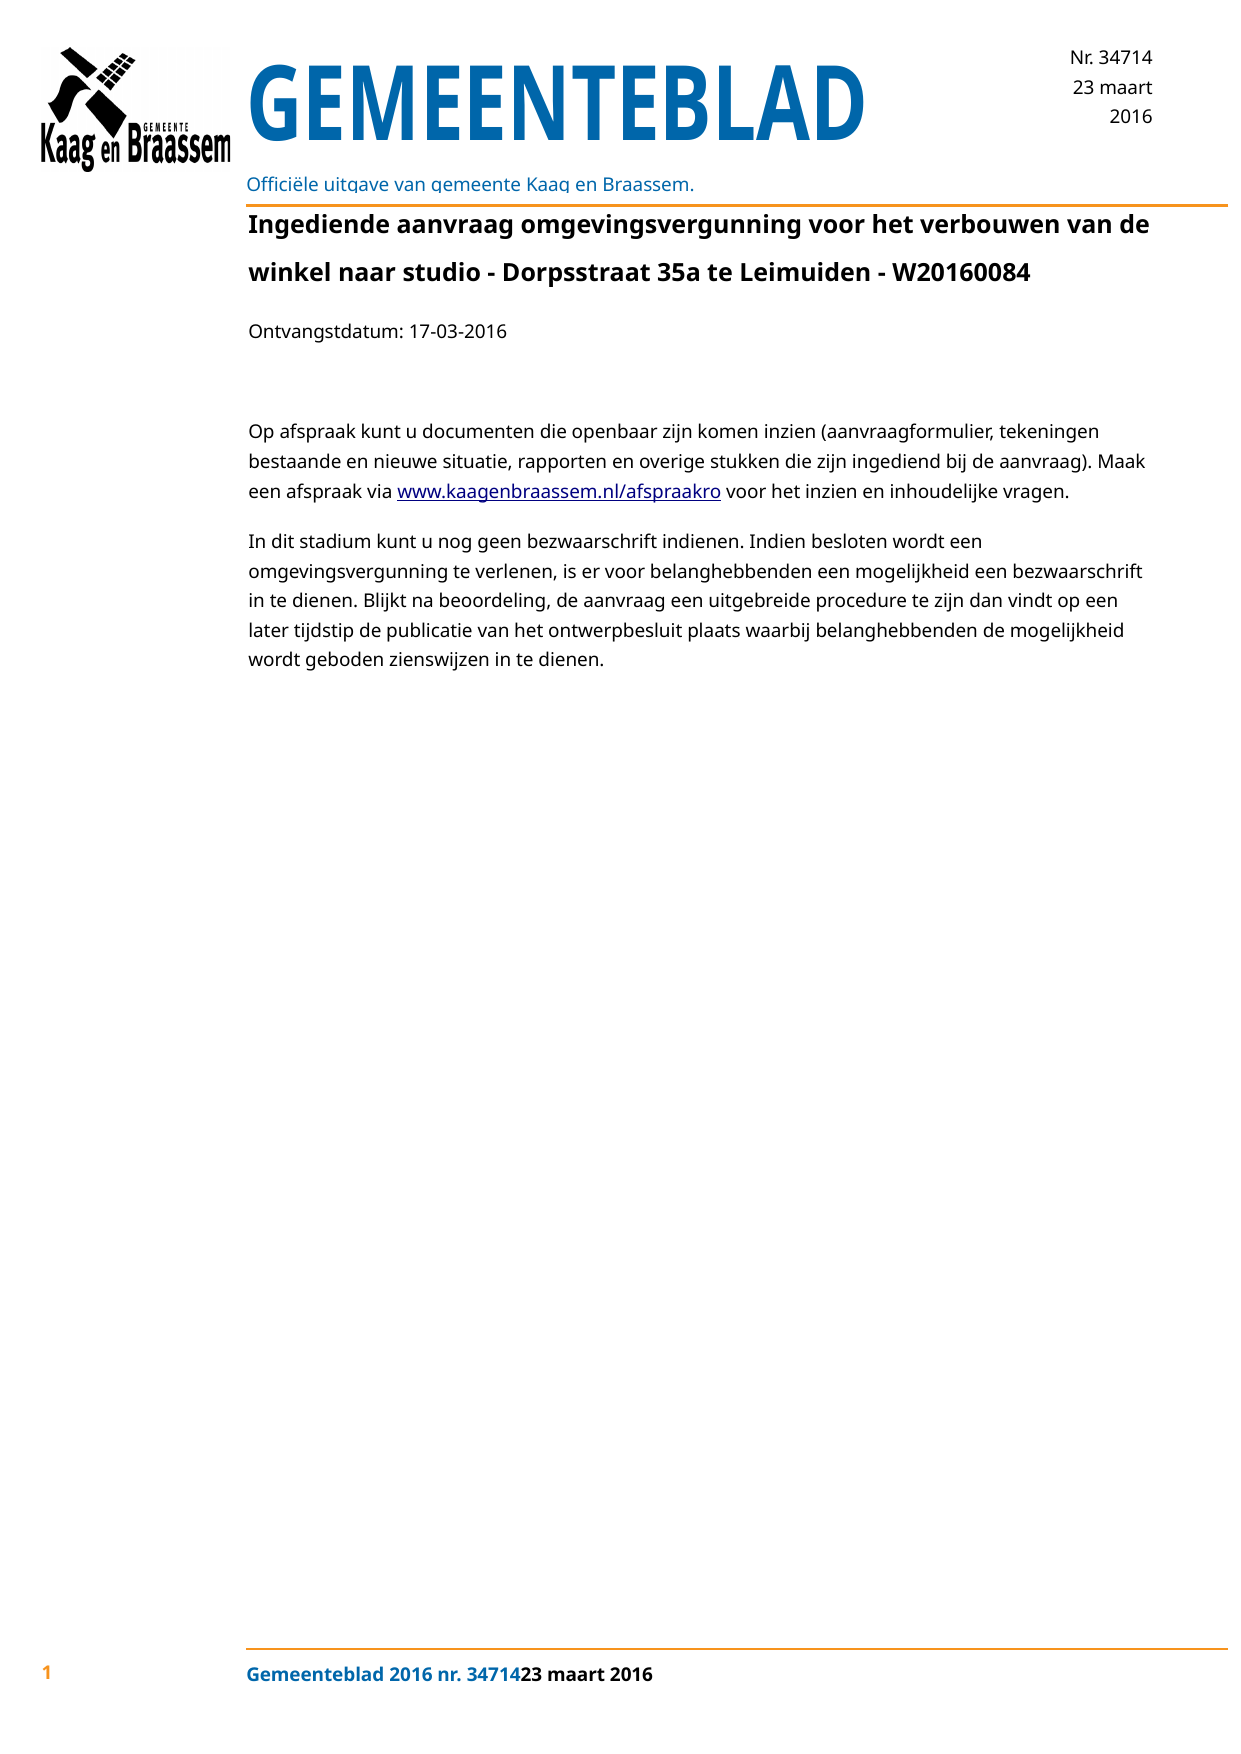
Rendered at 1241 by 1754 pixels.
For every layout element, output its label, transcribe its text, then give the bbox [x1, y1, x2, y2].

picture [41, 47, 231, 172]
text In dit stadium kunt u nog geen bezwaarschrift indienen. Indien besloten wordt een omgevingsvergunning te verlenen, is er voor belanghebbenden een mogelijkheid een bezwaarschrift in te dienen. Blijkt na beoordeling, de aanvraag een uitgebreide procedure te zijn dan vindt op een later tijdstip de publicatie van het ontwerpbesluit plaats waarbij belanghebbenden de mogelijkheid wordt geboden zienswijzen in te dienen. [248, 528, 1152, 672]
text Ingediende aanvraag omgevingsvergunning voor het verbouwen van de winkel naar studio - Dorpsstraat 35a te Leimuiden - W20160084 [248, 207, 1152, 288]
text Op afspraak kunt u documenten die openbaar zijn komen inzien (aanvraagformulier, tekeningen bestaande en nieuwe situatie, rapporten en overige stukken die zijn ingediend bij de aanvraag). Maak een afspraak via www.kaagenbraassem.nl/afspraakro voor het inzien en inhoudelijke vragen. [248, 419, 1152, 504]
text Ontvangstdatum: 17-03-2016 [248, 318, 1152, 344]
